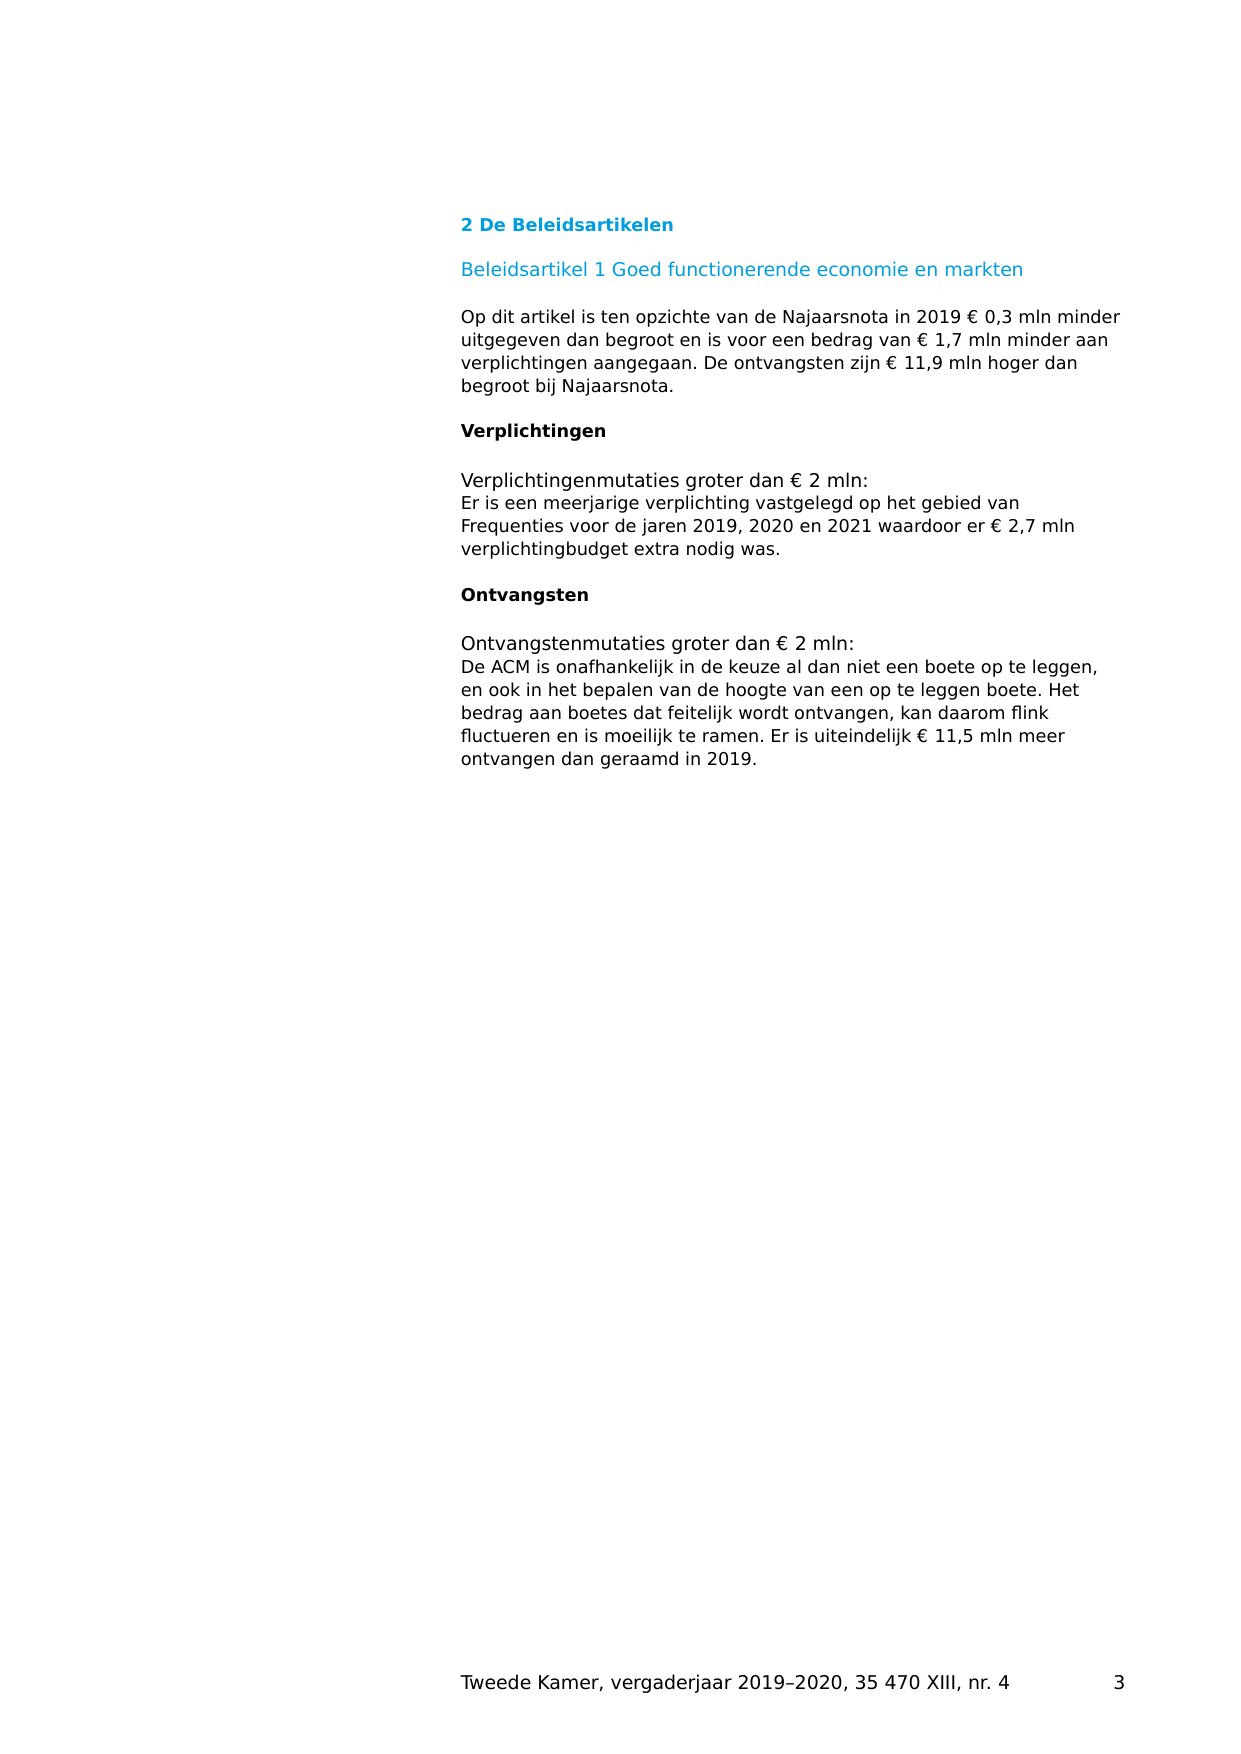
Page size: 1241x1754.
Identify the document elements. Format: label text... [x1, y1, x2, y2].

title Beleidsartikel 1 Goed functionerende economie en markten [461, 259, 1125, 281]
text Ontvangstenmutaties groter dan € 2 mln: [461, 633, 1125, 655]
text Er is een meerjarige verplichting vastgelegd op het gebied van Frequenties voor de jaren 2019, 2020 en 2021 waardoor er € 2,7 mln verplichtingbudget extra nodig was. [461, 491, 1125, 560]
text Ontvangsten [461, 583, 1125, 606]
text De ACM is onafhankelijk in de keuze al dan niet een boete op te leggen, en ook in het bepalen van de hoogte van een op te leggen boete. Het bedrag aan boetes dat feitelijk wordt ontvangen, kan daarom flink fluctueren en is moeilijk te ramen. Er is uiteindelijk € 11,5 mln meer ontvangen dan geraamd in 2019. [461, 655, 1125, 770]
text Verplichtingen [461, 419, 1125, 442]
title 2 De Beleidsartikelen [461, 213, 1125, 236]
text Op dit artikel is ten opzichte van de Najaarsnota in 2019 € 0,3 mln minder uitgegeven dan begroot en is voor een bedrag van € 1,7 mln minder aan verplichtingen aangegaan. De ontvangsten zijn € 11,9 mln hoger dan begroot bij Najaarsnota. [461, 305, 1125, 397]
text Verplichtingenmutaties groter dan € 2 mln: [461, 469, 1125, 491]
